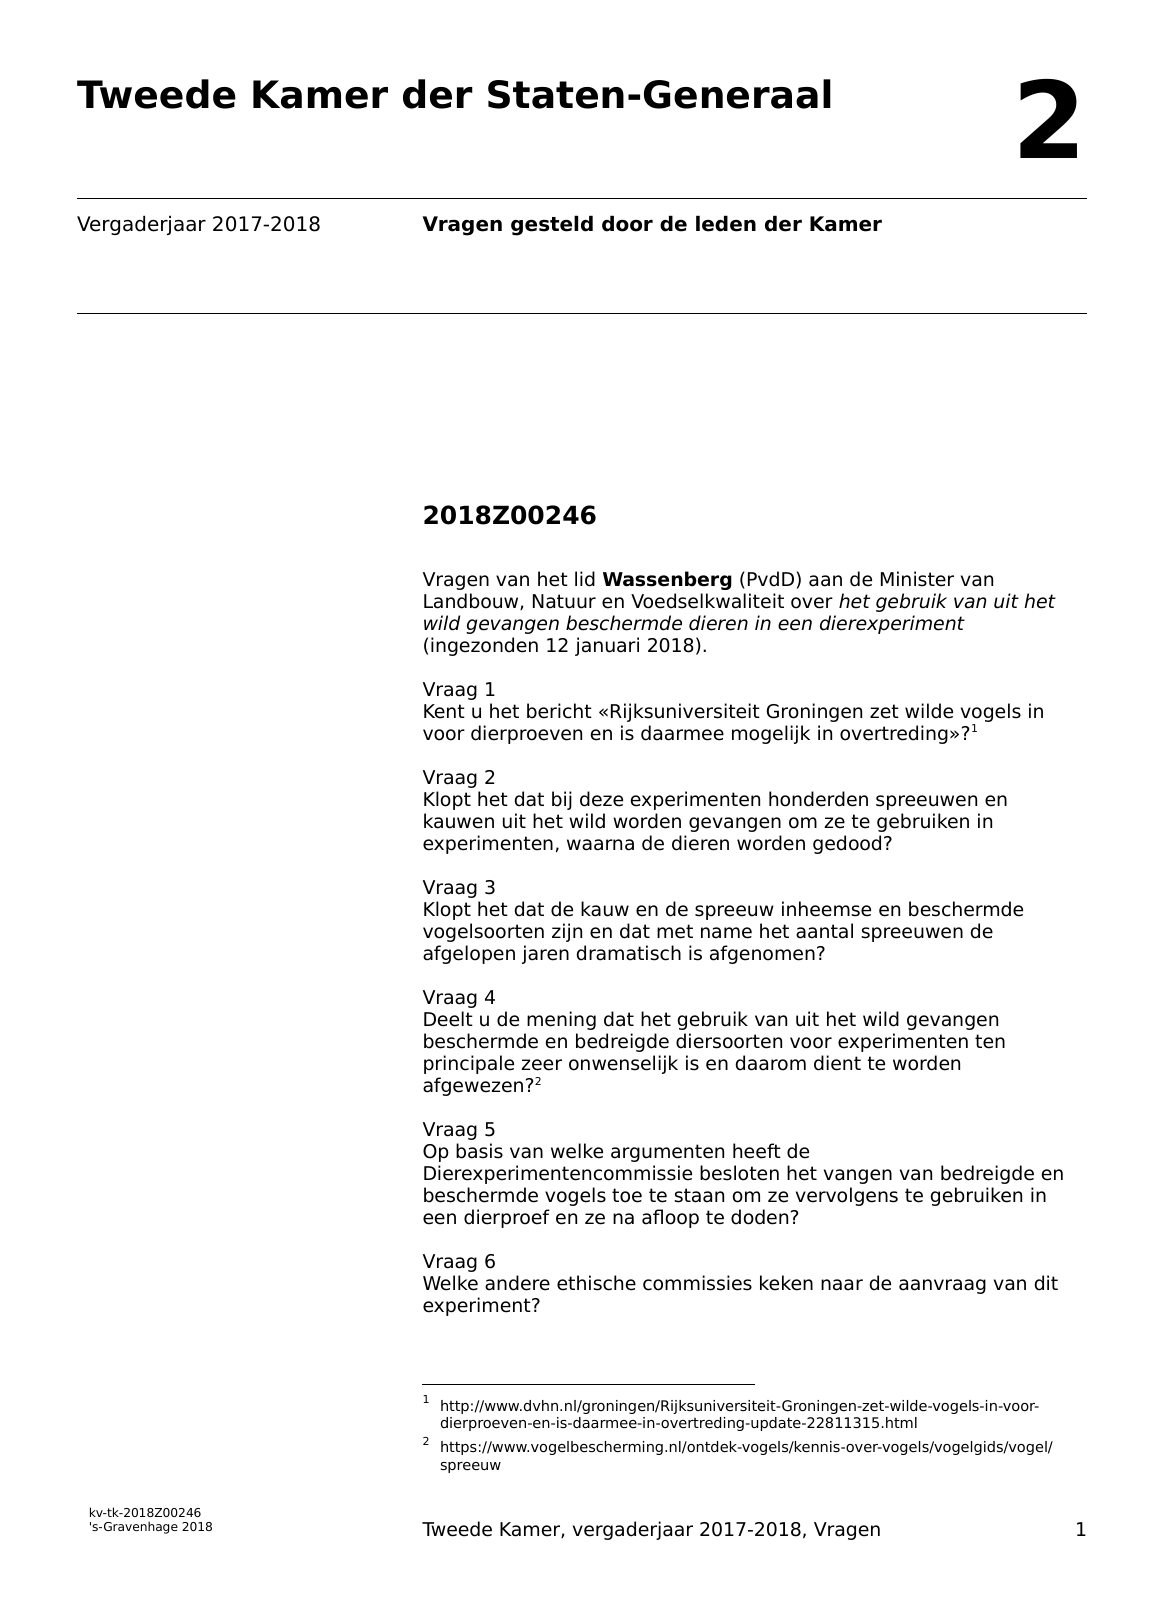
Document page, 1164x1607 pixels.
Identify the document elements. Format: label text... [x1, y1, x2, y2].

text Welke andere ethische commissies keken naar de aanvraag van dit experiment? [422, 1273, 1087, 1317]
text Vraag 5 [422, 1119, 1087, 1141]
table_cell Vragen gesteld door de leden der Kamer [422, 199, 1087, 313]
text Klopt het dat bij deze experimenten honderden spreeuwen en kauwen uit het wild worden gevangen om ze te gebruiken in experimenten, waarna de dieren worden gedood? [422, 789, 1087, 855]
table_header Tweede Kamer der Staten-Generaal [77, 59, 886, 198]
text 's-Gravenhage 2018 [88, 1520, 323, 1534]
text Vraag 1 [422, 679, 1087, 701]
text Vraag 3 [422, 877, 1087, 899]
table_cell Vergaderjaar 2017-2018 [77, 199, 422, 313]
text Op basis van welke argumenten heeft de Dierexperimentencommissie besloten het vangen van bedreigde en beschermde vogels toe te staan om ze vervolgens te gebruiken in een dierproef en ze na afloop te doden? [422, 1141, 1087, 1229]
text kv-tk-2018Z00246 [88, 1506, 323, 1520]
text Klopt het dat de kauw en de spreeuw inheemse en beschermde vogelsoorten zijn en dat met name het aantal spreeuwen de afgelopen jaren dramatisch is afgenomen? [422, 899, 1087, 965]
text Vraag 4 [422, 987, 1087, 1009]
text https://www.vogelbescherming.nl/ontdek-vogels/kennis-over-vogels/vogelgids/vogel/spreeuw [422, 1435, 1087, 1474]
text http://www.dvhn.nl/groningen/Rijksuniversiteit-Groningen-zet-wilde-vogels-in-voor-dierproeven-en-is-daarmee-in-overtreding-update-22811315.html [422, 1393, 1087, 1432]
text 2018Z00246 [422, 501, 1087, 531]
text Deelt u de mening dat het gebruik van uit het wild gevangen beschermde en bedreigde diersoorten voor experimenten ten principale zeer onwenselijk is en daarom dient te worden afgewezen? [422, 1009, 1087, 1097]
text Kent u het bericht «Rijksuniversiteit Groningen zet wilde vogels in voor dierproeven en is daarmee mogelijk in overtreding»? [422, 701, 1087, 745]
text Vraag 6 [422, 1251, 1087, 1273]
text Vraag 2 [422, 767, 1087, 789]
table_header 2 [886, 59, 1087, 198]
text Vragen van het lid Wassenberg (PvdD) aan de Minister van Landbouw, Natuur en Voedselkwaliteit over het gebruik van uit het wild gevangen beschermde dieren in een dierexperiment (ingezonden 12 januari 2018). [422, 569, 1087, 657]
